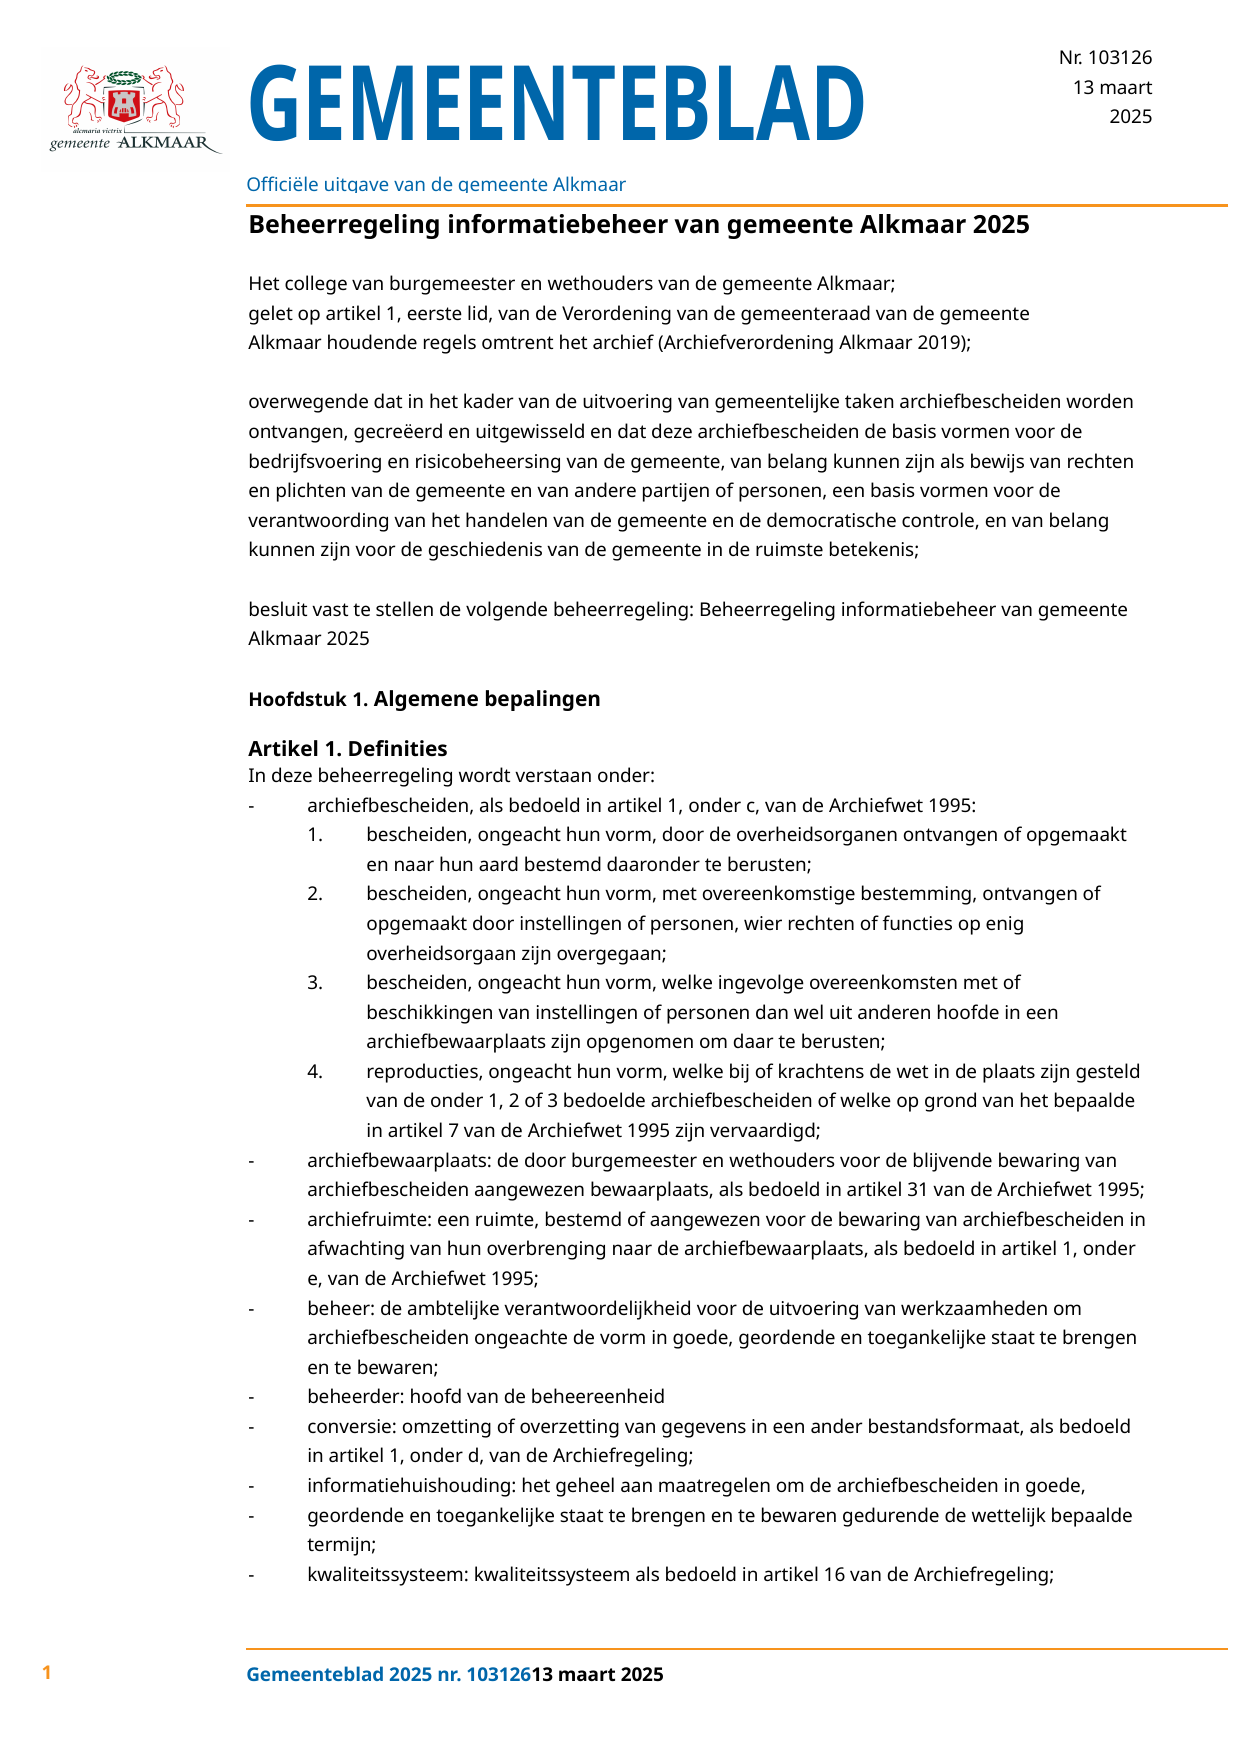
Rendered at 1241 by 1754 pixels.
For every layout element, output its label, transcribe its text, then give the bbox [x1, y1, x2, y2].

list archiefbescheiden, als bedoeld in artikel 1, onder c, van de Archiefwet 1995: [248, 792, 1152, 817]
list conversie: omzetting of overzetting van gegevens in een ander bestandsformaat, als bedoeld in artikel 1, onder d, van de Archiefregeling; [248, 1413, 1152, 1468]
text overwegende dat in het kader van de uitvoering van gemeentelijke taken archiefbescheiden worden ontvangen, gecreëerd en uitgewisseld en dat deze archiefbescheiden de basis vormen voor de bedrijfsvoering en risicobeheersing van de gemeente, van belang kunnen zijn als bewijs van rechten en plichten van de gemeente en van andere partijen of personen, een basis vormen voor de verantwoording van het handelen van de gemeente en de democratische controle, en van belang kunnen zijn voor de geschiedenis van de gemeente in de ruimste betekenis; [248, 389, 1152, 562]
text Beheerregeling informatiebeheer van gemeente Alkmaar 2025 [248, 207, 1152, 241]
list bescheiden, ongeacht hun vorm, door de overheidsorganen ontvangen of opgemaakt en naar hun aard bestemd daaronder te berusten; [307, 821, 1152, 877]
text Het college van burgemeester en wethouders van de gemeente Alkmaar; [248, 270, 1152, 296]
list beheer: de ambtelijke verantwoordelijkheid voor de uitvoering van werkzaamheden om archiefbescheiden ongeachte de vorm in goede, geordende en toegankelijke staat te brengen en te bewaren; [248, 1295, 1152, 1379]
text In deze beheerregeling wordt verstaan onder: [248, 762, 1152, 788]
picture [41, 47, 231, 172]
list bescheiden, ongeacht hun vorm, met overeenkomstige bestemming, ontvangen of opgemaakt door instellingen of personen, wier rechten of functies op enig overheidsorgaan zijn overgegaan; [307, 881, 1152, 965]
text gelet op artikel 1, eerste lid, van de Verordening van de gemeenteraad van de gemeente [248, 300, 1152, 326]
list archiefruimte: een ruimte, bestemd of aangewezen voor de bewaring van archiefbescheiden in afwachting van hun overbrenging naar de archiefbewaarplaats, als bedoeld in artikel 1, onder e, van de Archiefwet 1995; [248, 1206, 1152, 1291]
list geordende en toegankelijke staat te brengen en te bewaren gedurende de wettelijk bepaalde termijn; [248, 1502, 1152, 1557]
text Artikel 1. Definities [248, 734, 1152, 762]
list reproducties, ongeacht hun vorm, welke bij of krachtens de wet in de plaats zijn gesteld van de onder 1, 2 of 3 bedoelde archiefbescheiden of welke op grond van het bepaalde in artikel 7 van de Archiefwet 1995 zijn vervaardigd; [307, 1058, 1152, 1143]
list informatiehuishouding: het geheel aan maatregelen om de archiefbescheiden in goede, [248, 1472, 1152, 1498]
list archiefbewaarplaats: de door burgemeester en wethouders voor de blijvende bewaring van archiefbescheiden aangewezen bewaarplaats, als bedoeld in artikel 31 van de Archiefwet 1995; [248, 1147, 1152, 1202]
text Alkmaar houdende regels omtrent het archief (Archiefverordening Alkmaar 2019); [248, 329, 1152, 355]
text besluit vast te stellen de volgende beheerregeling: Beheerregeling informatiebeheer van gemeente Alkmaar 2025 [248, 596, 1152, 651]
list beheerder: hoofd van de beheereenheid [248, 1383, 1152, 1409]
list bescheiden, ongeacht hun vorm, welke ingevolge overeenkomsten met of beschikkingen van instellingen of personen dan wel uit anderen hoofde in een archiefbewaarplaats zijn opgenomen om daar te berusten; [307, 969, 1152, 1054]
text Hoofdstuk 1. Algemene bepalingen [248, 684, 1152, 713]
list kwaliteitssysteem: kwaliteitssysteem als bedoeld in artikel 16 van de Archiefregeling; [248, 1561, 1152, 1587]
